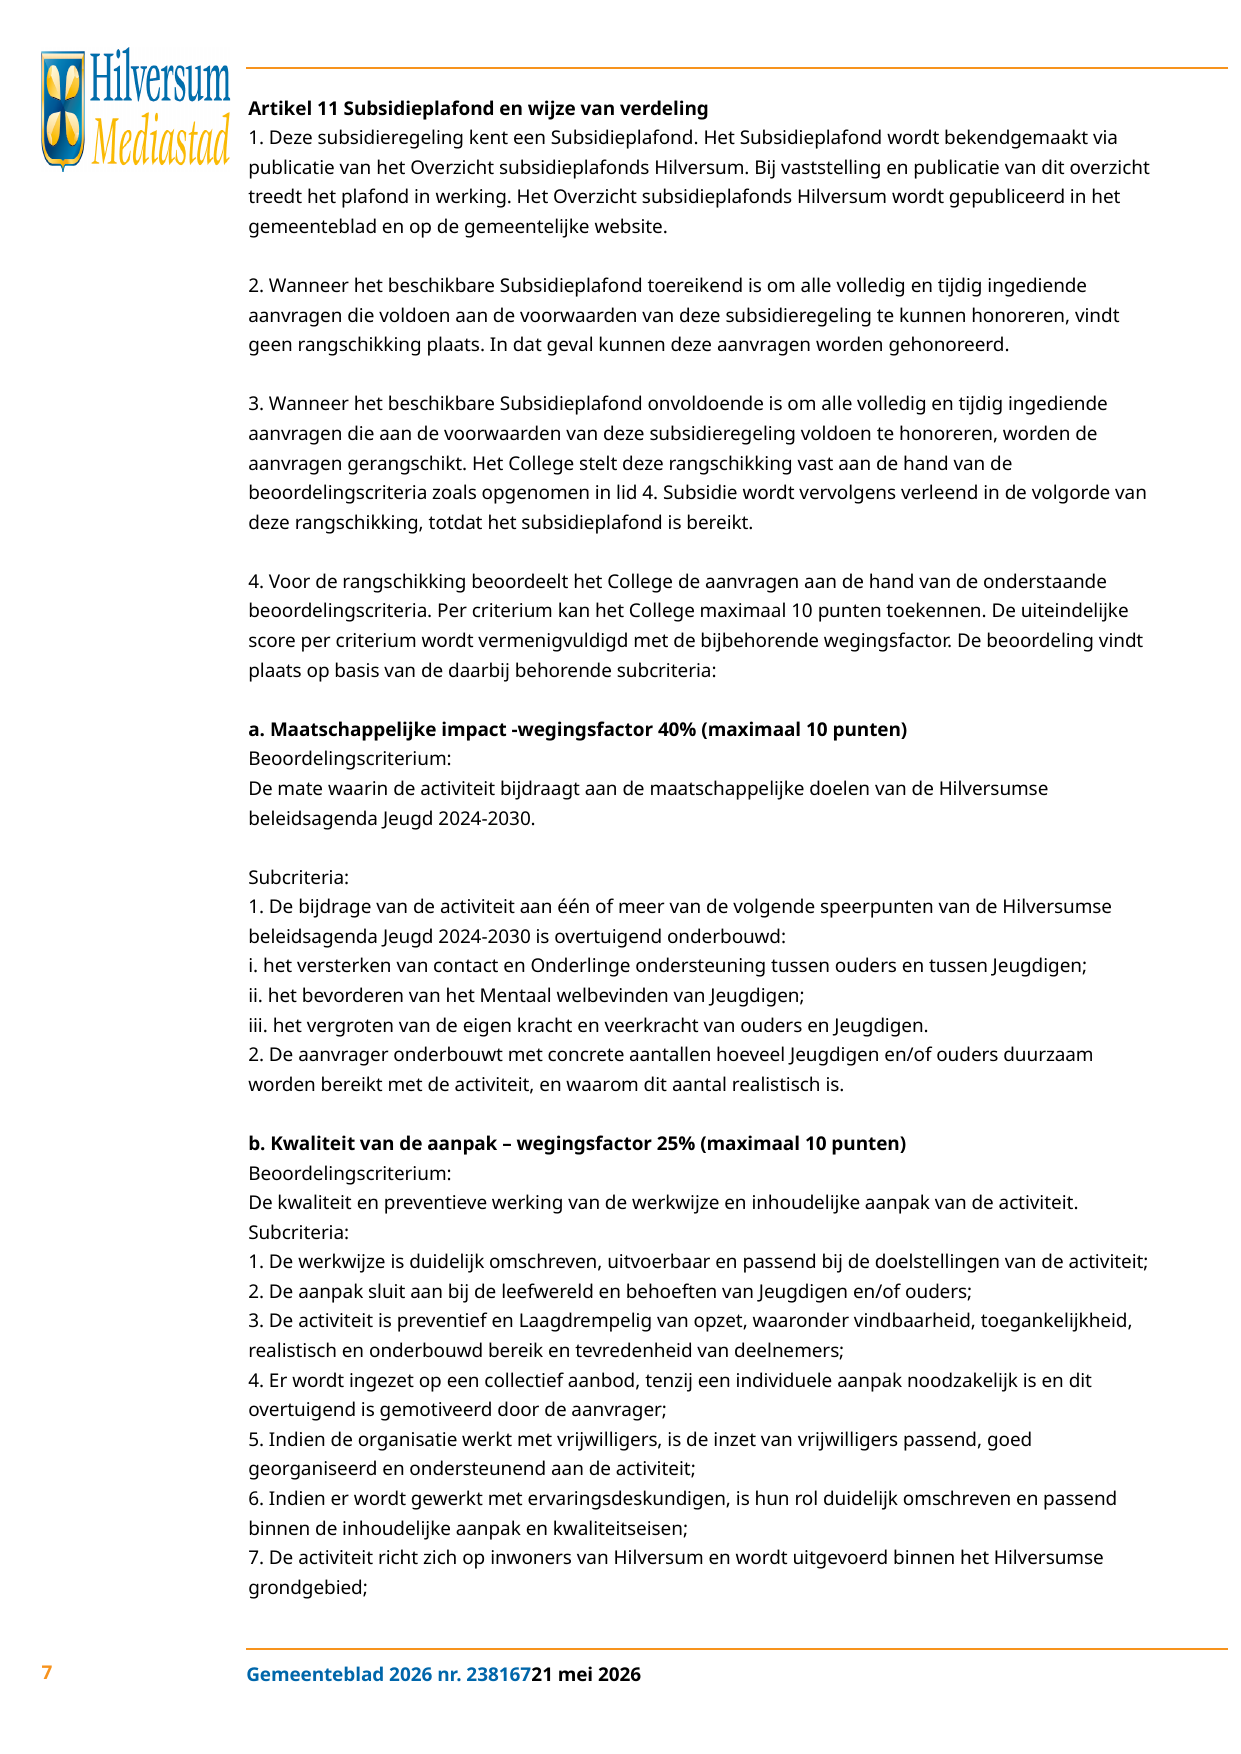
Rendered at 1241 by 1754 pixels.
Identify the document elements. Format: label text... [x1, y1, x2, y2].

text b. Kwaliteit van de aanpak – wegingsfactor 25% (maximaal 10 punten) [248, 1130, 1152, 1156]
text i. het versterken van contact en Onderlinge ondersteuning tussen ouders en tussen Jeugdigen; [248, 953, 1152, 978]
text Beoordelingscriterium: [248, 746, 1152, 771]
text 1. De werkwijze is duidelijk omschreven, uitvoerbaar en passend bij de doelstellingen van de activiteit; [248, 1248, 1152, 1274]
text De kwaliteit en preventieve werking van de werkwijze en inhoudelijke aanpak van de activiteit. [248, 1189, 1152, 1215]
text 7. De activiteit richt zich op inwoners van Hilversum en wordt uitgevoerd binnen het Hilversumse grondgebied; [248, 1544, 1152, 1600]
text 5. Indien de organisatie werkt met vrijwilligers, is de inzet van vrijwilligers passend, goed georganiseerd en ondersteunend aan de activiteit; [248, 1426, 1152, 1481]
text 1. De bijdrage van de activiteit aan één of meer van de volgende speerpunten van de Hilversumse beleidsagenda Jeugd 2024-2030 is overtuigend onderbouwd: [248, 893, 1152, 949]
text iii. het vergroten van de eigen kracht en veerkracht van ouders en Jeugdigen. [248, 1012, 1152, 1038]
text 1. Deze subsidieregeling kent een Subsidieplafond. Het Subsidieplafond wordt bekendgemaakt via publicatie van het Overzicht subsidieplafonds Hilversum. Bij vaststelling en publicatie van dit overzicht treedt het plafond in werking. Het Overzicht subsidieplafonds Hilversum wordt gepubliceerd in het gemeenteblad en op de gemeentelijke website. [248, 124, 1152, 239]
text De mate waarin de activiteit bijdraagt aan de maatschappelijke doelen van de Hilversumse beleidsagenda Jeugd 2024-2030. [248, 775, 1152, 831]
text Beoordelingscriterium: [248, 1160, 1152, 1186]
text Artikel 11 Subsidieplafond en wijze van verdeling [248, 95, 1152, 121]
text 2. Wanneer het beschikbare Subsidieplafond toereikend is om alle volledig en tijdig ingediende aanvragen die voldoen aan de voorwaarden van deze subsidieregeling te kunnen honoreren, vindt geen rangschikking plaats. In dat geval kunnen deze aanvragen worden gehonoreerd. [248, 272, 1152, 357]
text 2. De aanvrager onderbouwt met concrete aantallen hoeveel Jeugdigen en/of ouders duurzaam worden bereikt met de activiteit, en waarom dit aantal realistisch is. [248, 1041, 1152, 1097]
text Subcriteria: [248, 864, 1152, 890]
text 3. De activiteit is preventief en Laagdrempelig van opzet, waaronder vindbaarheid, toegankelijkheid, realistisch en onderbouwd bereik en tevredenheid van deelnemers; [248, 1308, 1152, 1363]
text 4. Voor de rangschikking beoordeelt het College de aanvragen aan de hand van de onderstaande beoordelingscriteria. Per criterium kan het College maximaal 10 punten toekennen. De uiteindelijke score per criterium wordt vermenigvuldigd met de bijbehorende wegingsfactor. De beoordeling vindt plaats op basis van de daarbij behorende subcriteria: [248, 568, 1152, 683]
picture [41, 47, 231, 172]
text 3. Wanneer het beschikbare Subsidieplafond onvoldoende is om alle volledig en tijdig ingediende aanvragen die aan de voorwaarden van deze subsidieregeling voldoen te honoreren, worden de aanvragen gerangschikt. Het College stelt deze rangschikking vast aan de hand van de beoordelingscriteria zoals opgenomen in lid 4. Subsidie wordt vervolgens verleend in de volgorde van deze rangschikking, totdat het subsidieplafond is bereikt. [248, 391, 1152, 535]
text 4. Er wordt ingezet op een collectief aanbod, tenzij een individuele aanpak noodzakelijk is en dit overtuigend is gemotiveerd door de aanvrager; [248, 1367, 1152, 1422]
text Subcriteria: [248, 1219, 1152, 1245]
text 2. De aanpak sluit aan bij de leefwereld en behoeften van Jeugdigen en/of ouders; [248, 1278, 1152, 1304]
text 6. Indien er wordt gewerkt met ervaringsdeskundigen, is hun rol duidelijk omschreven en passend binnen de inhoudelijke aanpak en kwaliteitseisen; [248, 1485, 1152, 1541]
text a. Maatschappelijke impact -wegingsfactor 40% (maximaal 10 punten) [248, 716, 1152, 742]
text ii. het bevorderen van het Mentaal welbevinden van Jeugdigen; [248, 982, 1152, 1008]
